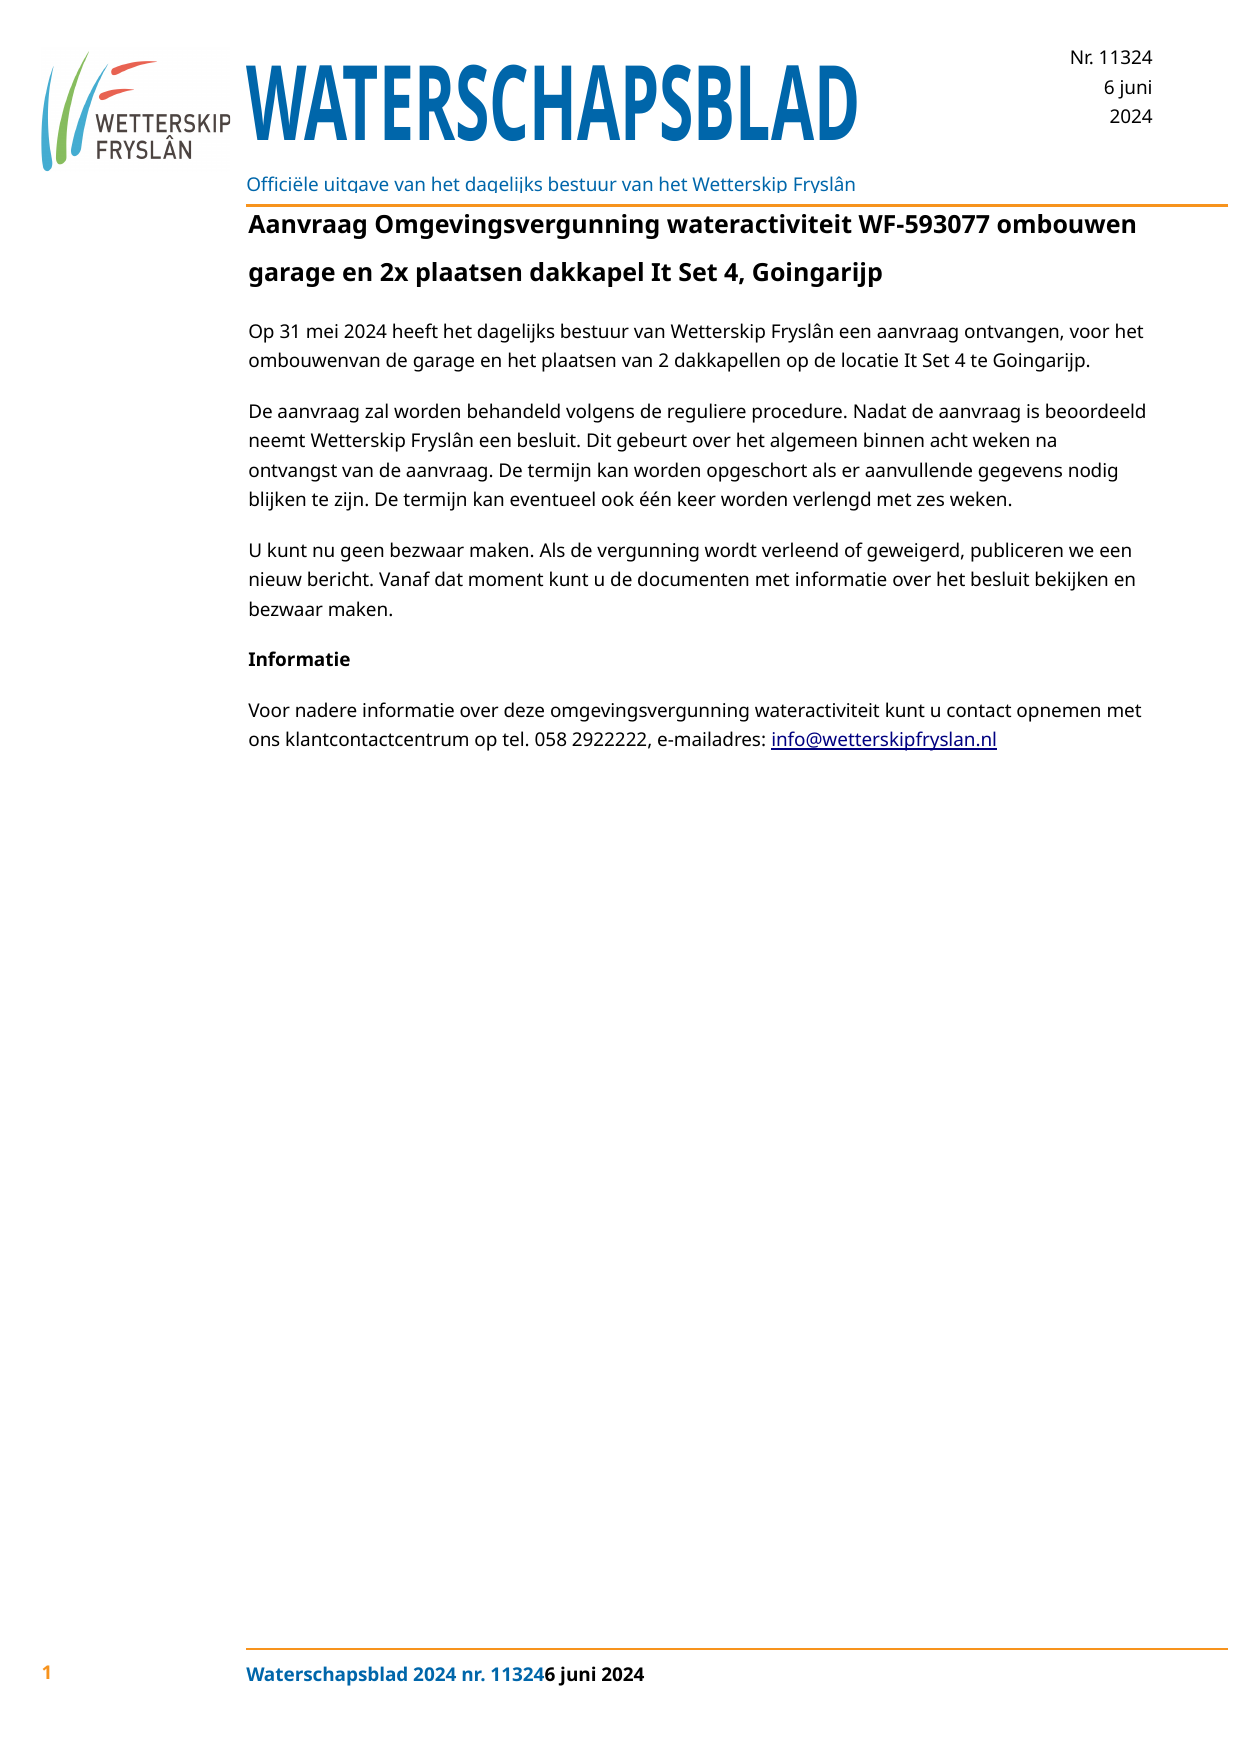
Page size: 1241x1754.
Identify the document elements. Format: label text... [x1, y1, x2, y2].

text U kunt nu geen bezwaar maken. Als de vergunning wordt verleend of geweigerd, publiceren we een nieuw bericht. Vanaf dat moment kunt u de documenten met informatie over het besluit bekijken en bezwaar maken. [248, 537, 1152, 622]
text Aanvraag Omgevingsvergunning wateractiviteit WF-593077 ombouwen garage en 2x plaatsen dakkapel It Set 4, Goingarijp [248, 207, 1152, 288]
text Informatie [248, 647, 1152, 672]
text Op 31 mei 2024 heeft het dagelijks bestuur van Wetterskip Fryslân een aanvraag ontvangen, voor het ombouwenvan de garage en het plaatsen van 2 dakkapellen op de locatie It Set 4 te Goingarijp. [248, 318, 1152, 373]
picture [41, 47, 231, 172]
text De aanvraag zal worden behandeld volgens de reguliere procedure. Nadat de aanvraag is beoordeeld neemt Wetterskip Fryslân een besluit. Dit gebeurt over het algemeen binnen acht weken na ontvangst van de aanvraag. De termijn kan worden opgeschort als er aanvullende gegevens nodig blijken te zijn. De termijn kan eventueel ook één keer worden verlengd met zes weken. [248, 398, 1152, 512]
text Voor nadere informatie over deze omgevingsvergunning wateractiviteit kunt u contact opnemen met ons klantcontactcentrum op tel. 058 2922222, e-mailadres: info@wetterskipfryslan.nl [248, 697, 1152, 752]
